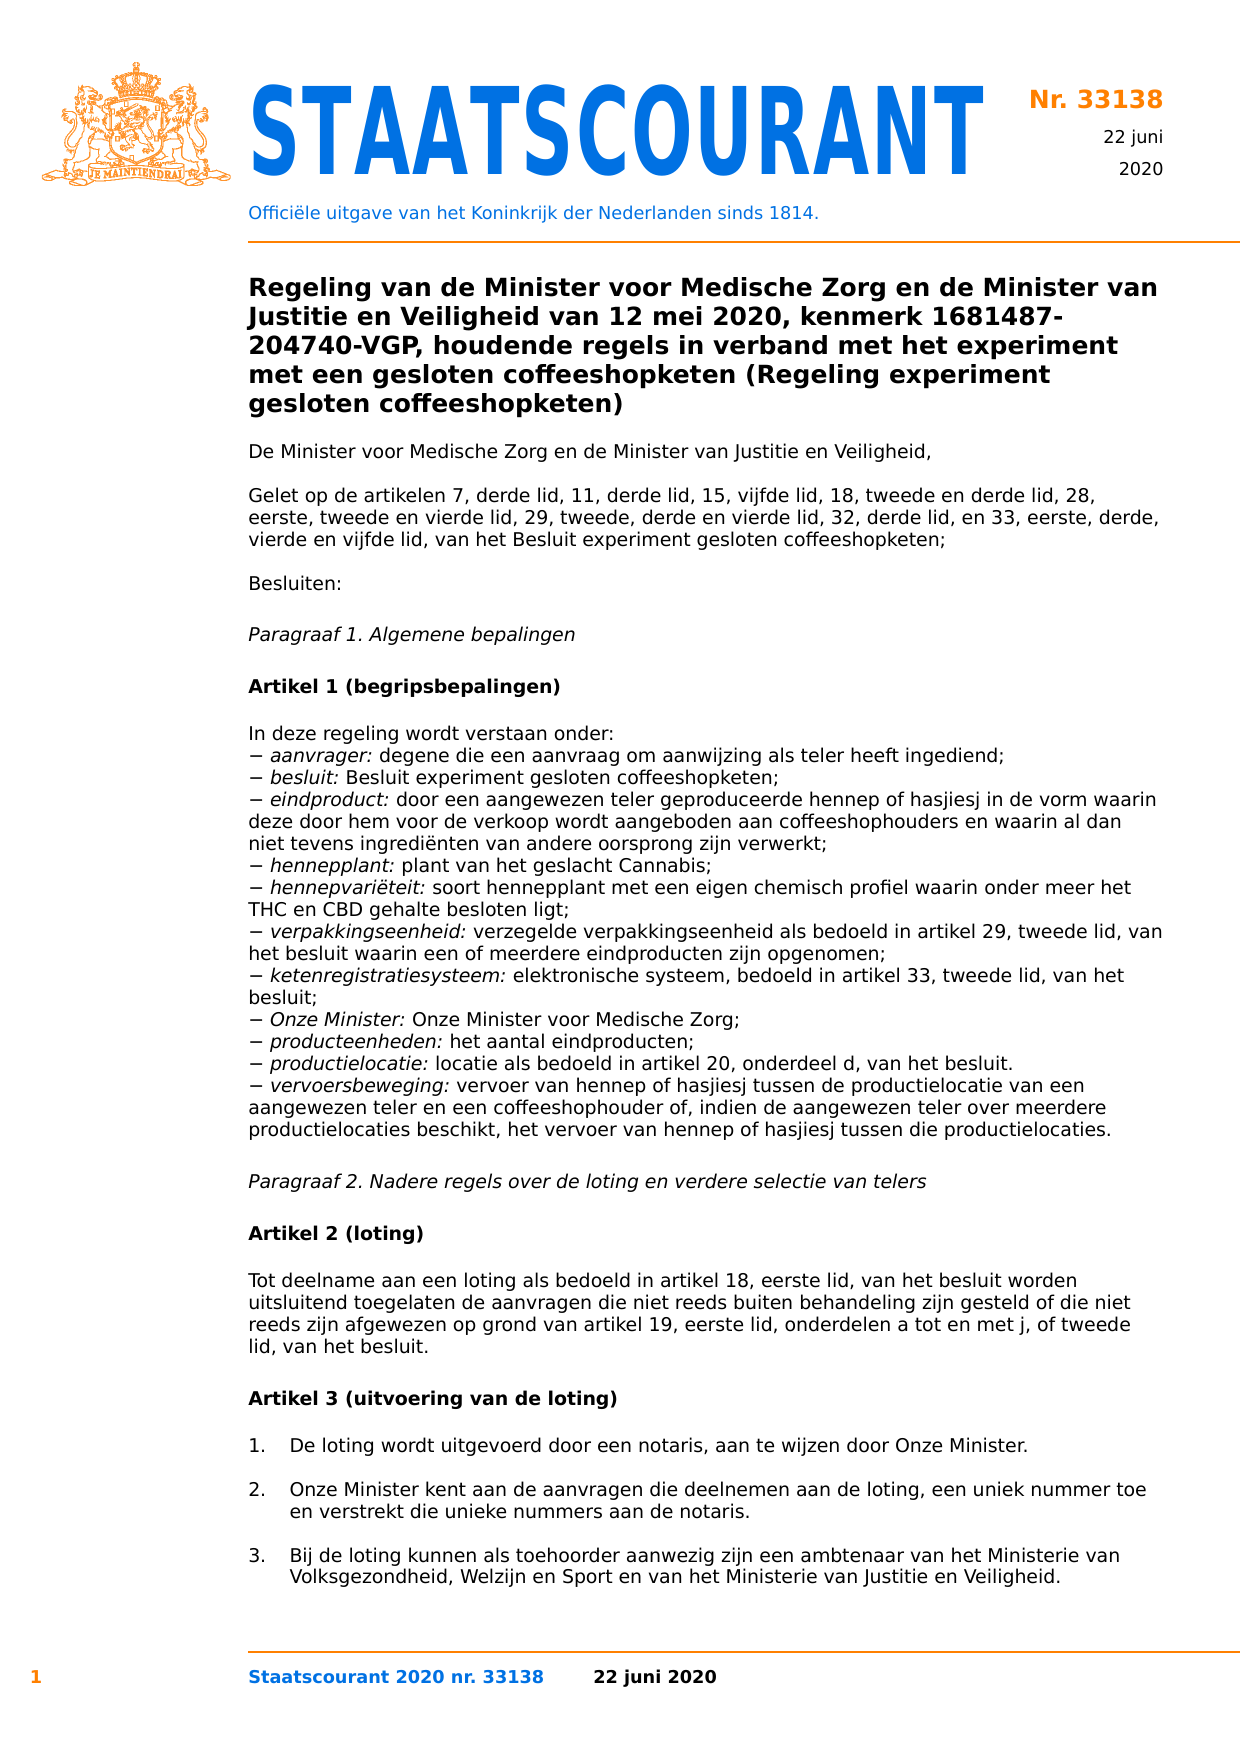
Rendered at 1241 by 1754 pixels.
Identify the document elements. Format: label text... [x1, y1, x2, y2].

table_header [25, 62, 248, 241]
subtitle Paragraaf 2. Nadere regels over de loting en verdere selectie van telers [248, 1171, 1163, 1193]
picture [41, 62, 231, 186]
text − besluit: Besluit experiment gesloten coffeeshopketen; [248, 767, 1163, 789]
text − vervoersbeweging: vervoer van hennep of hasjiesj tussen de productielocatie van een aangewezen teler en een coffeeshophouder of, indien de aangewezen teler over meerdere productielocaties beschikt, het vervoer van hennep of hasjiesj tussen die productielocaties. [248, 1075, 1163, 1141]
text De Minister voor Medische Zorg en de Minister van Justitie en Veiligheid, [248, 441, 1163, 463]
subtitle Artikel 3 (uitvoering van de loting) [248, 1388, 1163, 1410]
table_header Nr. 33138 [998, 62, 1240, 121]
table_header STAATSCOURANT [248, 62, 998, 203]
text − hennepplant: plant van het geslacht Cannabis; [248, 855, 1163, 877]
text 3. Bij de loting kunnen als toehoorder aanwezig zijn een ambtenaar van het Ministerie van Volksgezondheid, Welzijn en Sport en van het Ministerie van Justitie en Veiligheid. [248, 1544, 1163, 1588]
text − ketenregistratiesysteem: elektronische systeem, bedoeld in artikel 33, tweede lid, van het besluit; [248, 965, 1163, 1009]
subtitle Artikel 1 (begripsbepalingen) [248, 676, 1163, 698]
subtitle Paragraaf 1. Algemene bepalingen [248, 624, 1163, 646]
text 1. De loting wordt uitgevoerd door een notaris, aan te wijzen door Onze Minister. [248, 1435, 1163, 1457]
text − producteenheden: het aantal eindproducten; [248, 1031, 1163, 1053]
text Besluiten: [248, 572, 1163, 594]
table_cell 2020 [998, 153, 1240, 203]
text − hennepvariëteit: soort hennepplant met een eigen chemisch profiel waarin onder meer het THC en CBD gehalte besloten ligt; [248, 877, 1163, 921]
text − aanvrager: degene die een aanvraag om aanwijzing als teler heeft ingediend; [248, 745, 1163, 767]
text In deze regeling wordt verstaan onder: [248, 723, 1163, 745]
text Gelet op de artikelen 7, derde lid, 11, derde lid, 15, vijfde lid, 18, tweede en derde lid, 28, eerste, tweede en vierde lid, 29, tweede, derde en vierde lid, 32, derde lid, en 33, eerste, derde, vierde en vijfde lid, van het Besluit experiment gesloten coffeeshopketen; [248, 484, 1163, 551]
text − Onze Minister: Onze Minister voor Medische Zorg; [248, 1009, 1163, 1031]
text 2. Onze Minister kent aan de aanvragen die deelnemen aan de loting, een uniek nummer toe en verstrekt die unieke nummers aan de notaris. [248, 1479, 1163, 1523]
subtitle Artikel 2 (loting) [248, 1223, 1163, 1245]
subtitle Regeling van de Minister voor Medische Zorg en de Minister van Justitie en Veiligheid van 12 mei 2020, kenmerk 1681487-204740-VGP, houdende regels in verband met het experiment met een gesloten coffeeshopketen (Regeling experiment gesloten coffeeshopketen) [248, 273, 1163, 419]
text − productielocatie: locatie als bedoeld in artikel 20, onderdeel d, van het besluit. [248, 1053, 1163, 1075]
text − eindproduct: door een aangewezen teler geproduceerde hennep of hasjiesj in de vorm waarin deze door hem voor de verkoop wordt aangeboden aan coffeeshophouders en waarin al dan niet tevens ingrediënten van andere oorsprong zijn verwerkt; [248, 789, 1163, 855]
text Tot deelname aan een loting als bedoeld in artikel 18, eerste lid, van het besluit worden uitsluitend toegelaten de aanvragen die niet reeds buiten behandeling zijn gesteld of die niet reeds zijn afgewezen op grond van artikel 19, eerste lid, onderdelen a tot en met j, of tweede lid, van het besluit. [248, 1270, 1163, 1358]
text − verpakkingseenheid: verzegelde verpakkingseenheid als bedoeld in artikel 29, tweede lid, van het besluit waarin een of meerdere eindproducten zijn opgenomen; [248, 921, 1163, 965]
table_cell Officiële uitgave van het Koninkrijk der Nederlanden sinds 1814. [248, 203, 1240, 241]
table_cell 22 juni [998, 121, 1240, 153]
